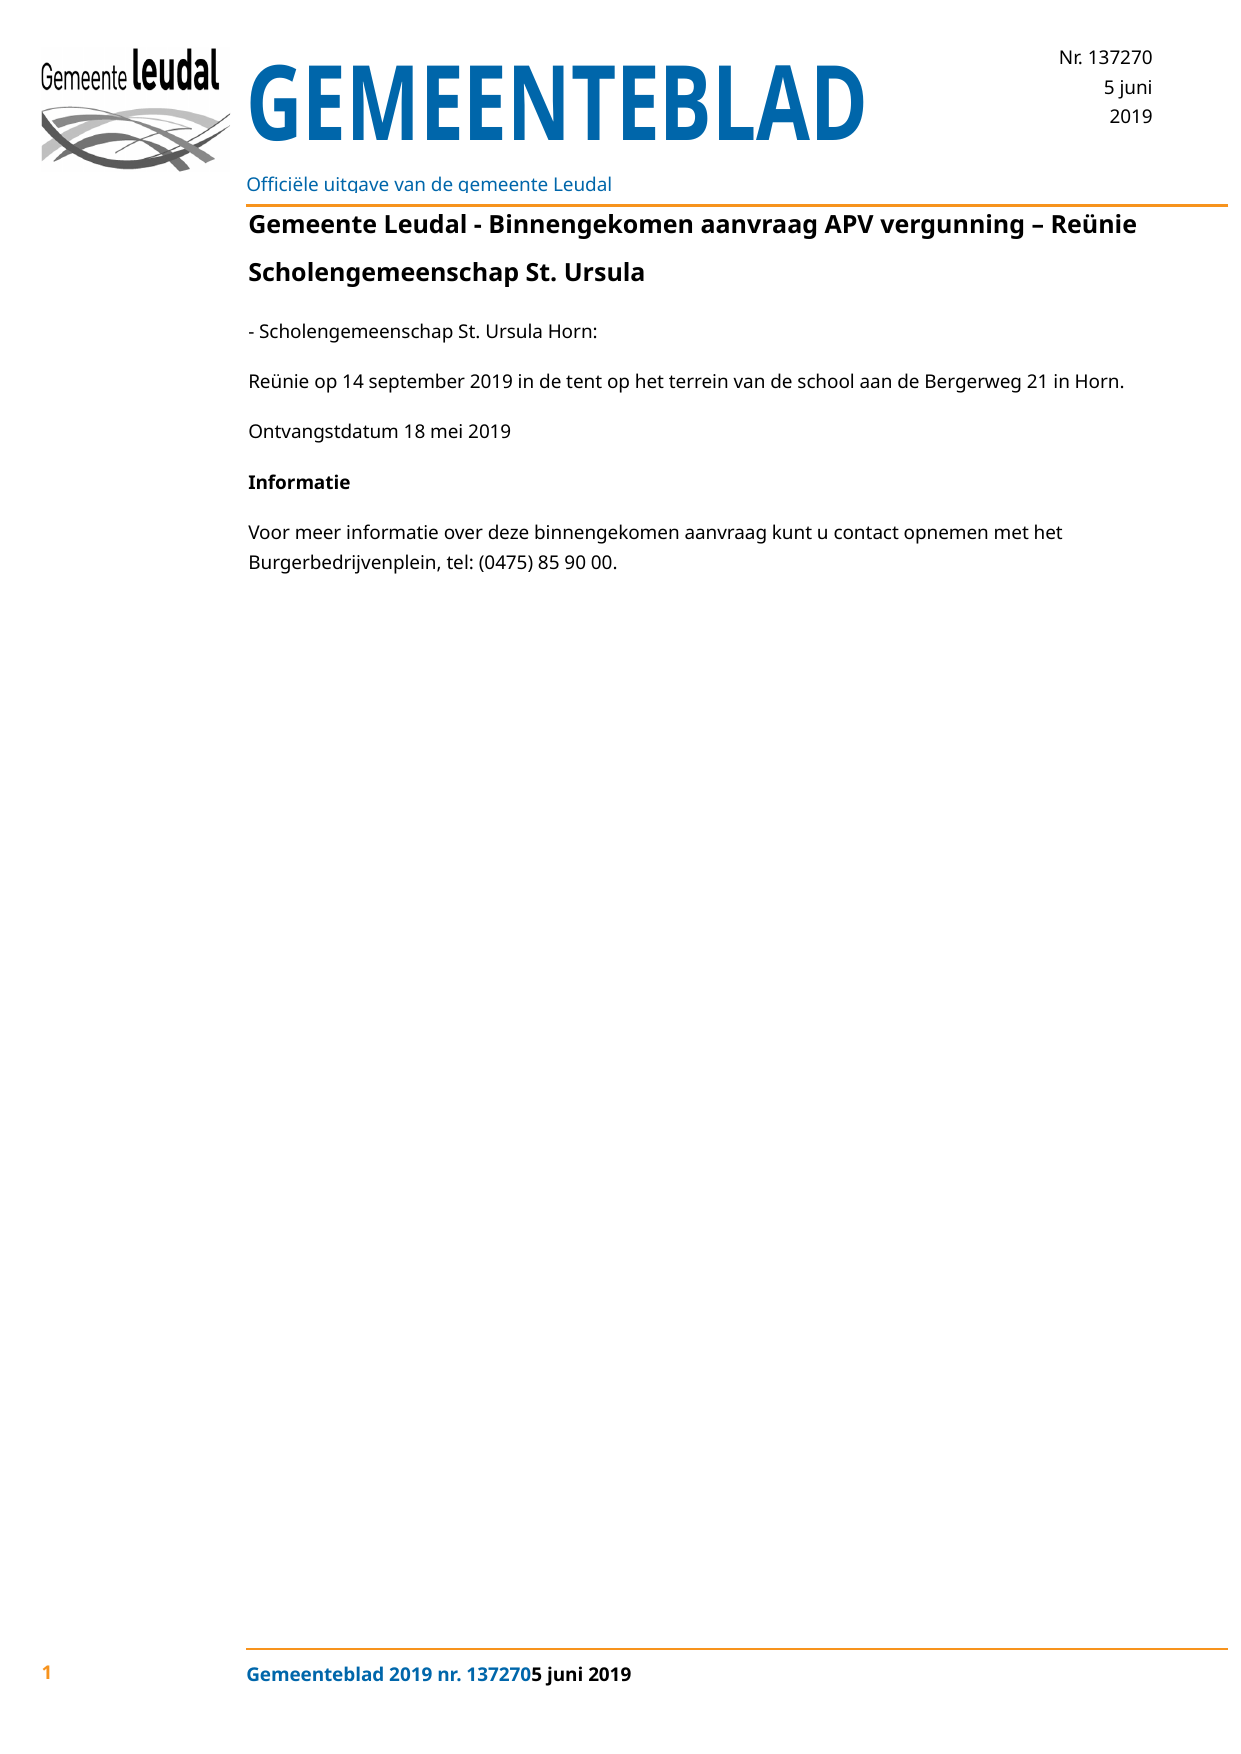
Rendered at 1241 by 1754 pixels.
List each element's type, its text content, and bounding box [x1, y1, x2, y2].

text Ontvangstdatum 18 mei 2019 [248, 419, 1152, 444]
picture [41, 47, 231, 172]
text - Scholengemeenschap St. Ursula Horn: [248, 318, 1152, 344]
text Informatie [248, 469, 1152, 495]
text Voor meer informatie over deze binnengekomen aanvraag kunt u contact opnemen met het Burgerbedrijvenplein, tel: (0475) 85 90 00. [248, 519, 1152, 575]
text Reünie op 14 september 2019 in de tent op het terrein van de school aan de Bergerweg 21 in Horn. [248, 368, 1152, 394]
text Gemeente Leudal - Binnengekomen aanvraag APV vergunning – Reünie Scholengemeenschap St. Ursula [248, 207, 1152, 288]
